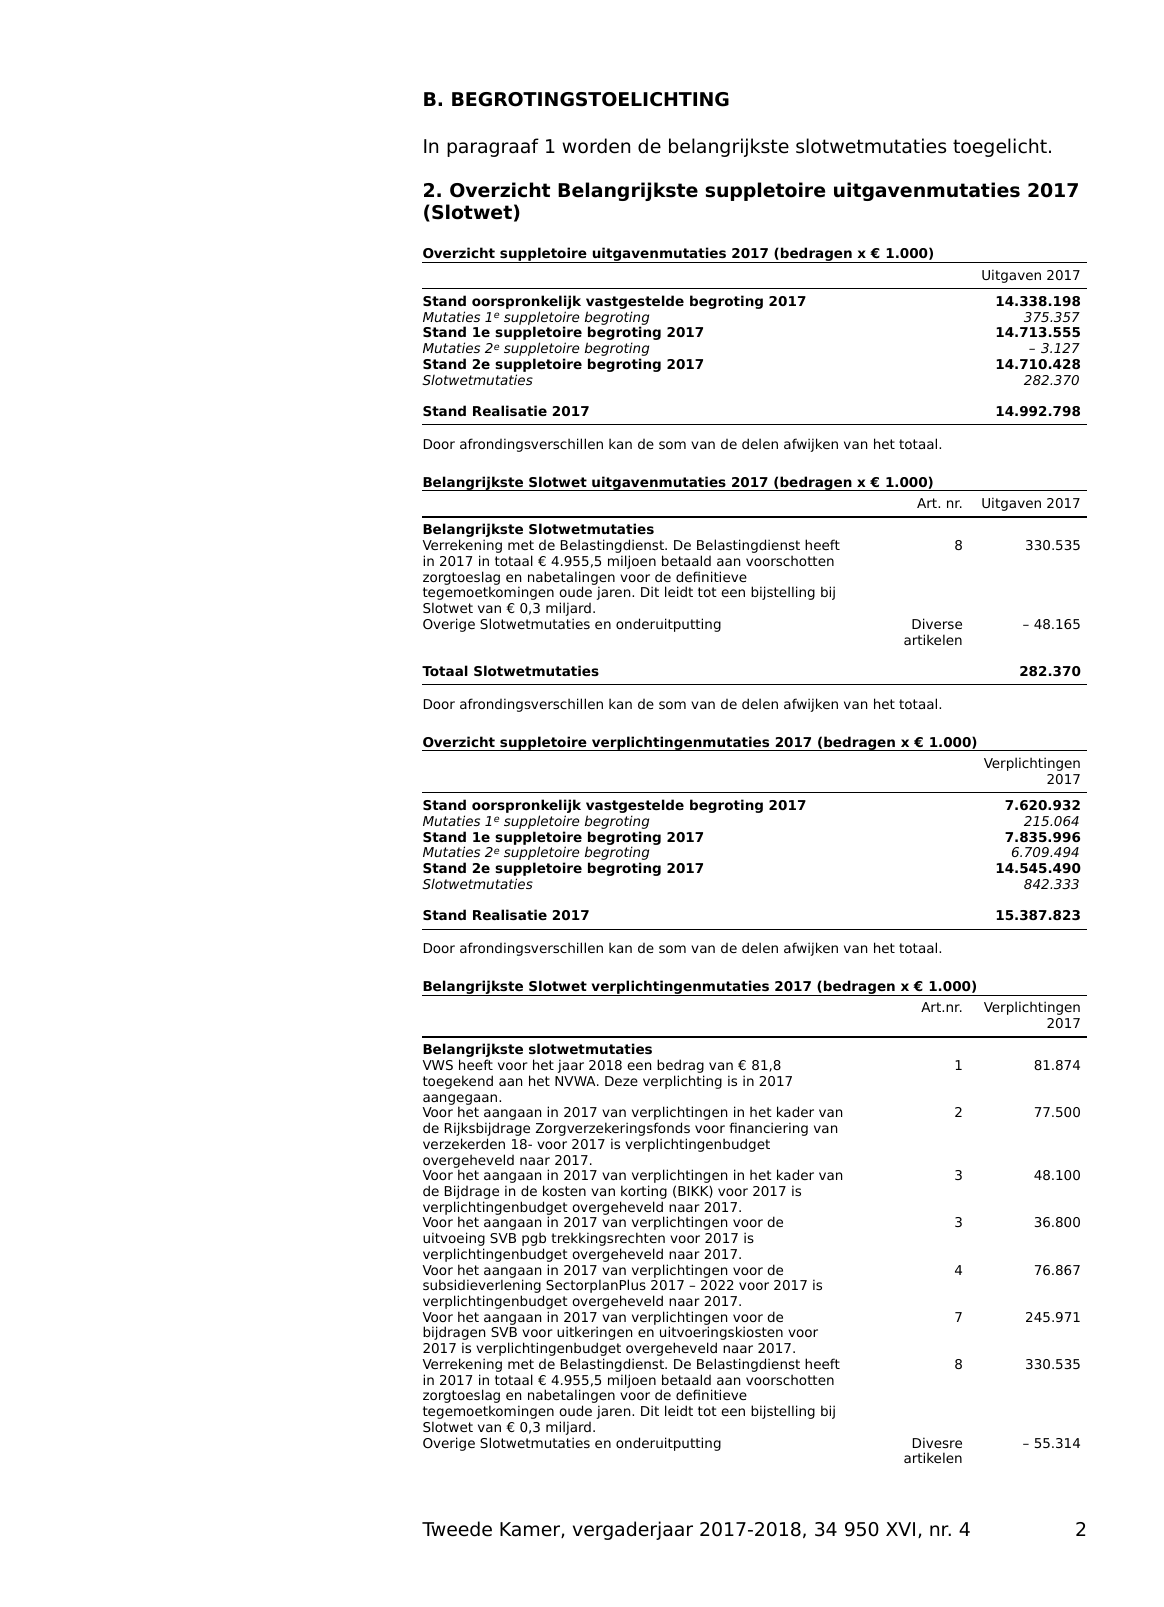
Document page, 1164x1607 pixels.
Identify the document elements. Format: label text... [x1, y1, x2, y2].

table_cell 7.835.996 [954, 829, 1087, 845]
table_cell 15.387.823 [954, 908, 1087, 928]
table_cell Verrekening met de Belastingdienst. De Belastingdienst heeft in 2017 in totaal € 4.955,5 miljoen betaald aan voorschotten zorgtoeslag en nabetalingen voor de definitieve tegemoetkomingen oude jaren. Dit leidt tot een bijstelling bij Slotwet van € 0,3 miljard. [422, 538, 850, 617]
table_cell [422, 648, 850, 664]
table_cell [954, 388, 1087, 404]
table_cell Uitgaven 2017 [969, 491, 1087, 516]
table_cell 14.338.198 [954, 289, 1087, 309]
table_cell 14.713.555 [954, 325, 1087, 341]
table_cell [422, 491, 850, 516]
table_cell 14.545.490 [954, 861, 1087, 877]
table_cell [969, 648, 1087, 664]
table_cell Art. nr. [850, 491, 968, 516]
table_cell Door afrondingsverschillen kan de som van de delen afwijken van het totaal. [422, 930, 1087, 957]
table_cell Voor het aangaan in 2017 van verplichtingen voor de uitvoeing SVB pgb trekkingsrechten voor 2017 is verplichtingenbudget overgeheveld naar 2017. [422, 1215, 850, 1262]
table_header Overzicht suppletoire uitgavenmutaties 2017 (bedragen x € 1.000) [422, 246, 1087, 262]
table_cell [422, 263, 954, 288]
table_cell 36.800 [969, 1215, 1087, 1262]
table_cell Mutaties 1e suppletoire begroting [422, 309, 954, 325]
table_cell Stand 2e suppletoire begroting 2017 [422, 861, 954, 877]
table_cell 245.971 [969, 1310, 1087, 1357]
table_cell Verrekening met de Belastingdienst. De Belastingdienst heeft in 2017 in totaal € 4.955,5 miljoen betaald aan voorschotten zorgtoeslag en nabetalingen voor de definitieve tegemoetkomingen oude jaren. Dit leidt tot een bijstelling bij Slotwet van € 0,3 miljard. [422, 1357, 850, 1435]
table_cell 14.710.428 [954, 357, 1087, 372]
table_cell Stand Realisatie 2017 [422, 404, 954, 424]
subtitle 2. Overzicht Belangrijkste suppletoire uitgavenmutaties 2017 (Slotwet) [422, 180, 1087, 224]
table_cell VWS heeft voor het jaar 2018 een bedrag van € 81,8 toegekend aan het NVWA. Deze verplichting is in 2017 aangegaan. [422, 1058, 850, 1105]
table_cell [954, 892, 1087, 908]
table_cell Stand oorspronkelijk vastgestelde begroting 2017 [422, 793, 954, 814]
table_cell 8 [850, 1357, 968, 1435]
table_cell Stand 1e suppletoire begroting 2017 [422, 325, 954, 341]
table_cell [969, 518, 1087, 538]
table_cell Mutaties 2e suppletoire begroting [422, 341, 954, 357]
table_cell 48.100 [969, 1168, 1087, 1215]
table_cell – 48.165 [969, 617, 1087, 648]
table_cell 7.620.932 [954, 793, 1087, 814]
table_cell Voor het aangaan in 2017 van verplichtingen in het kader van de Bijdrage in de kosten van korting (BIKK) voor 2017 is verplichtingenbudget overgeheveld naar 2017. [422, 1168, 850, 1215]
table_cell Belangrijkste Slotwetmutaties [422, 518, 850, 538]
table_cell Overige Slotwetmutaties en onderuitputting [422, 617, 850, 648]
table_cell 1 [850, 1058, 968, 1105]
table_cell Belangrijkste slotwetmutaties [422, 1038, 850, 1058]
table_cell Voor het aangaan in 2017 van verplichtingen voor de subsidieverlening SectorplanPlus 2017 – 2022 voor 2017 is verplichtingenbudget overgeheveld naar 2017. [422, 1263, 850, 1309]
table_cell Stand 2e suppletoire begroting 2017 [422, 357, 954, 372]
table_cell 7 [850, 1310, 968, 1357]
table_cell Verplichtingen 2017 [969, 996, 1087, 1036]
table_cell 14.992.798 [954, 404, 1087, 424]
table_cell Stand oorspronkelijk vastgestelde begroting 2017 [422, 289, 954, 309]
table_cell Stand Realisatie 2017 [422, 908, 954, 928]
table_cell Diverse artikelen [850, 617, 968, 648]
table_cell [969, 1038, 1087, 1058]
table_cell Art.nr. [850, 996, 968, 1036]
table_cell 76.867 [969, 1263, 1087, 1309]
table_cell 8 [850, 538, 968, 617]
table_cell 3 [850, 1215, 968, 1262]
table_cell 282.370 [969, 664, 1087, 684]
table_cell 77.500 [969, 1105, 1087, 1168]
table_cell Mutaties 1e suppletoire begroting [422, 814, 954, 829]
table_cell – 55.314 [969, 1435, 1087, 1467]
table_cell 3 [850, 1168, 968, 1215]
table_cell [850, 518, 968, 538]
table_cell Voor het aangaan in 2017 van verplichtingen in het kader van de Rijksbijdrage Zorgverzekeringsfonds voor financiering van verzekerden 18- voor 2017 is verplichtingenbudget overgeheveld naar 2017. [422, 1105, 850, 1168]
table_cell 375.357 [954, 309, 1087, 325]
table_cell 842.333 [954, 877, 1087, 892]
table_cell – 3.127 [954, 341, 1087, 357]
table_cell Slotwetmutaties [422, 877, 954, 892]
table_header Overzicht suppletoire verplichtingenmutaties 2017 (bedragen x € 1.000) [422, 735, 1087, 750]
table_cell [422, 892, 954, 908]
table_cell Door afrondingsverschillen kan de som van de delen afwijken van het totaal. [422, 685, 1087, 713]
text In paragraaf 1 worden de belangrijkste slotwetmutaties toegelicht. [422, 136, 1087, 158]
table_cell Voor het aangaan in 2017 van verplichtingen voor de bijdragen SVB voor uitkeringen en uitvoeringskiosten voor 2017 is verplichtingenbudget overgeheveld naar 2017. [422, 1310, 850, 1357]
table_cell Overige Slotwetmutaties en onderuitputting [422, 1435, 850, 1467]
table_cell 81.874 [969, 1058, 1087, 1105]
table_cell Slotwetmutaties [422, 372, 954, 388]
table_cell Uitgaven 2017 [954, 263, 1087, 288]
table_cell 2 [850, 1105, 968, 1168]
table_cell [850, 648, 968, 664]
table_cell Stand 1e suppletoire begroting 2017 [422, 829, 954, 845]
table_cell Door afrondingsverschillen kan de som van de delen afwijken van het totaal. [422, 425, 1087, 453]
table_cell Totaal Slotwetmutaties [422, 664, 850, 684]
table_cell 4 [850, 1263, 968, 1309]
table_cell 330.535 [969, 1357, 1087, 1435]
table_cell 6.709.494 [954, 845, 1087, 861]
table_cell 282.370 [954, 372, 1087, 388]
table_cell Divesre artikelen [850, 1435, 968, 1467]
table_cell Mutaties 2e suppletoire begroting [422, 845, 954, 861]
subtitle B. BEGROTINGSTOELICHTING [422, 89, 1087, 111]
table_cell [850, 664, 968, 684]
table_cell [850, 1038, 968, 1058]
table_cell [422, 996, 850, 1036]
table_cell [422, 388, 954, 404]
table_cell 330.535 [969, 538, 1087, 617]
table_cell [422, 751, 954, 792]
table_cell 215.064 [954, 814, 1087, 829]
table_header Belangrijkste Slotwet uitgavenmutaties 2017 (bedragen x € 1.000) [422, 475, 1087, 490]
table_header Belangrijkste Slotwet verplichtingenmutaties 2017 (bedragen x € 1.000) [422, 979, 1087, 994]
table_cell Verplichtingen 2017 [954, 751, 1087, 792]
